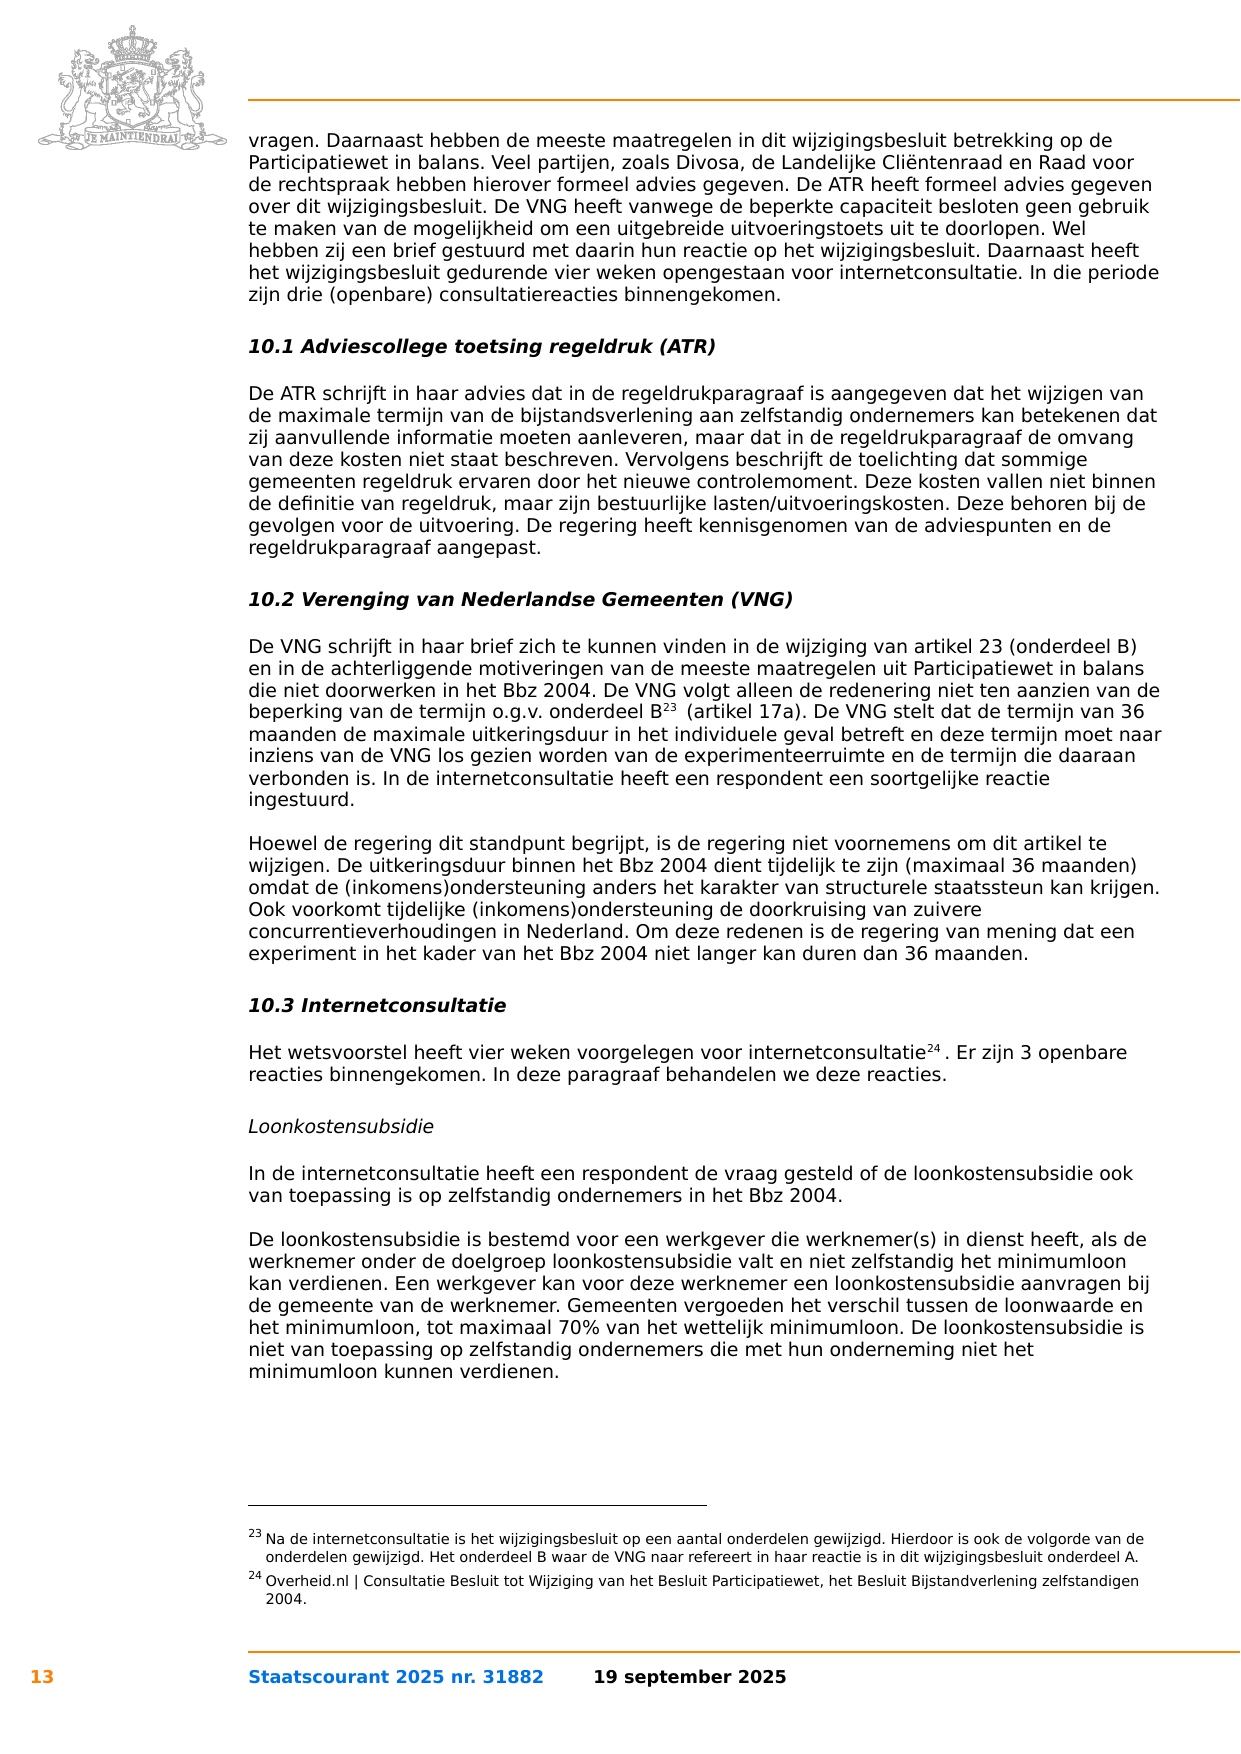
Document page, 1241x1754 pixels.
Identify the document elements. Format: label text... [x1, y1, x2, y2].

subtitle 10.2 Verenging van Nederlandse Gemeenten (VNG) [248, 588, 1163, 611]
subtitle Loonkostensubsidie [248, 1116, 1163, 1138]
text Overheid.nl | Consultatie Besluit tot Wijziging van het Besluit Participatiewet, het Besluit Bijstandverlening zelfstandigen 2004. [248, 1569, 1163, 1608]
text vragen. Daarnaast hebben de meeste maatregelen in dit wijzigingsbesluit betrekking op de Participatiewet in balans. Veel partijen, zoals Divosa, de Landelijke Cliëntenraad en Raad voor de rechtspraak hebben hierover formeel advies gegeven. De ATR heeft formeel advies gegeven over dit wijzigingsbesluit. De VNG heeft vanwege de beperkte capaciteit besloten geen gebruik te maken van de mogelijkheid om een uitgebreide uitvoeringstoets uit te doorlopen. Wel hebben zij een brief gestuurd met daarin hun reactie op het wijzigingsbesluit. Daarnaast heeft het wijzigingsbesluit gedurende vier weken opengestaan voor internetconsultatie. In die periode zijn drie (openbare) consultatiereacties binnengekomen. [248, 130, 1163, 306]
text Hoewel de regering dit standpunt begrijpt, is de regering niet voornemens om dit artikel te wijzigen. De uitkeringsduur binnen het Bbz 2004 dient tijdelijk te zijn (maximaal 36 maanden) omdat de (inkomens)ondersteuning anders het karakter van structurele staatssteun kan krijgen. Ook voorkomt tijdelijke (inkomens)ondersteuning de doorkruising van zuivere concurrentieverhoudingen in Nederland. Om deze redenen is de regering van mening dat een experiment in het kader van het Bbz 2004 niet langer kan duren dan 36 maanden. [248, 833, 1163, 965]
text Na de internetconsultatie is het wijzigingsbesluit op een aantal onderdelen gewijzigd. Hierdoor is ook de volgorde van de onderdelen gewijzigd. Het onderdeel B waar de VNG naar refereert in haar reactie is in dit wijzigingsbesluit onderdeel A. [248, 1527, 1163, 1566]
subtitle 10.3 Internetconsultatie [248, 995, 1163, 1017]
picture [38, 25, 227, 150]
text In de internetconsultatie heeft een respondent de vraag gesteld of de loonkostensubsidie ook van toepassing is op zelfstandig ondernemers in het Bbz 2004. [248, 1163, 1163, 1207]
text De VNG schrijft in haar brief zich te kunnen vinden in de wijziging van artikel 23 (onderdeel B) en in de achterliggende motiveringen van de meeste maatregelen uit Participatiewet in balans die niet doorwerken in het Bbz 2004. De VNG volgt alleen de redenering niet ten aanzien van de beperking van de termijn o.g.v. onderdeel B (artikel 17a). De VNG stelt dat de termijn van 36 maanden de maximale uitkeringsduur in het individuele geval betreft en deze termijn moet naar inziens van de VNG los gezien worden van de experimenteerruimte en de termijn die daaraan verbonden is. In de internetconsultatie heeft een respondent een soortgelijke reactie ingestuurd. [248, 636, 1163, 811]
text De loonkostensubsidie is bestemd voor een werkgever die werknemer(s) in dienst heeft, als de werknemer onder de doelgroep loonkostensubsidie valt en niet zelfstandig het minimumloon kan verdienen. Een werkgever kan voor deze werknemer een loonkostensubsidie aanvragen bij de gemeente van de werknemer. Gemeenten vergoeden het verschil tussen de loonwaarde en het minimumloon, tot maximaal 70% van het wettelijk minimumloon. De loonkostensubsidie is niet van toepassing op zelfstandig ondernemers die met hun onderneming niet het minimumloon kunnen verdienen. [248, 1229, 1163, 1383]
text De ATR schrijft in haar advies dat in de regeldrukparagraaf is aangegeven dat het wijzigen van de maximale termijn van de bijstandsverlening aan zelfstandig ondernemers kan betekenen dat zij aanvullende informatie moeten aanleveren, maar dat in de regeldrukparagraaf de omvang van deze kosten niet staat beschreven. Vervolgens beschrijft de toelichting dat sommige gemeenten regeldruk ervaren door het nieuwe controlemoment. Deze kosten vallen niet binnen de definitie van regeldruk, maar zijn bestuurlijke lasten/uitvoeringskosten. Deze behoren bij de gevolgen voor de uitvoering. De regering heeft kennisgenomen van de adviespunten en de regeldrukparagraaf aangepast. [248, 383, 1163, 558]
subtitle 10.1 Adviescollege toetsing regeldruk (ATR) [248, 336, 1163, 358]
text Het wetsvoorstel heeft vier weken voorgelegen voor internetconsultatie. Er zijn 3 openbare reacties binnengekomen. In deze paragraaf behandelen we deze reacties. [248, 1042, 1163, 1086]
